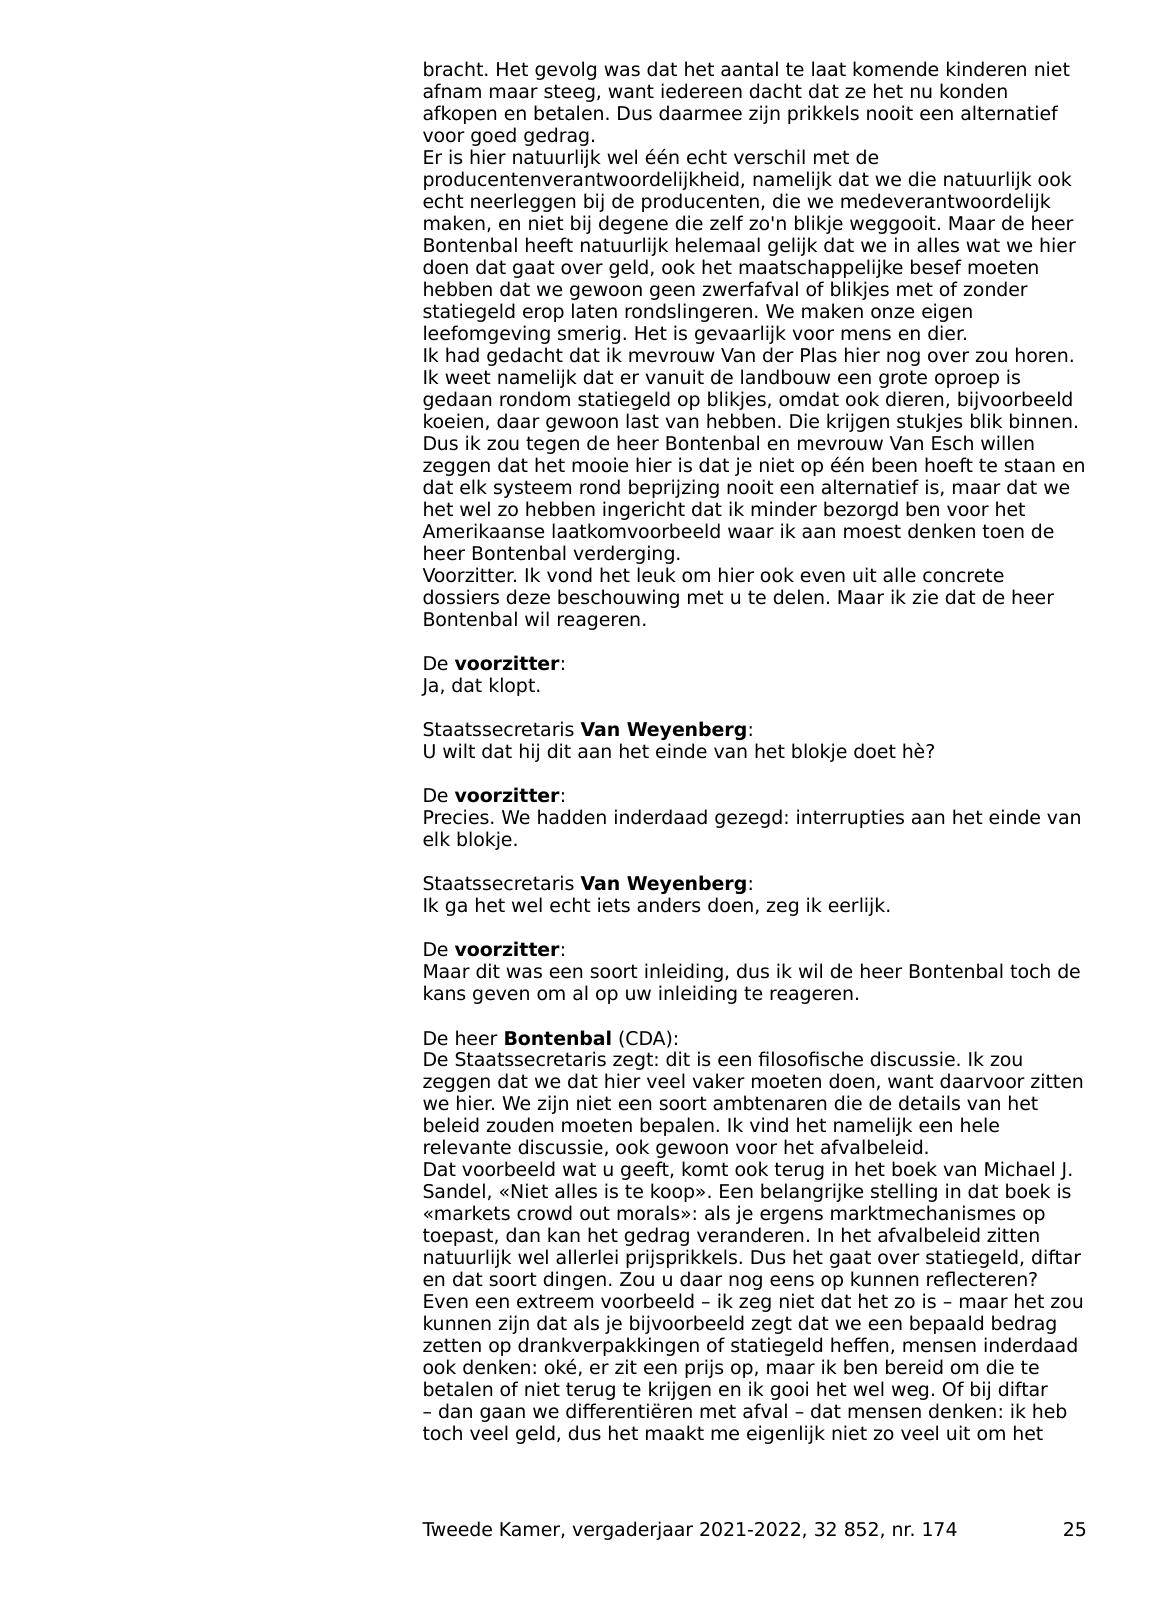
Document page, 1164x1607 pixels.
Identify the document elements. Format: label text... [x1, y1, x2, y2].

text Er is hier natuurlijk wel één echt verschil met de producentenverantwoordelijkheid, namelijk dat we die natuurlijk ook echt neerleggen bij de producenten, die we medeverantwoordelijk maken, en niet bij degene die zelf zo'n blikje weggooit. Maar de heer Bontenbal heeft natuurlijk helemaal gelijk dat we in alles wat we hier doen dat gaat over geld, ook het maatschappelijke besef moeten hebben dat we gewoon geen zwerfafval of blikjes met of zonder statiegeld erop laten rondslingeren. We maken onze eigen leefomgeving smerig. Het is gevaarlijk voor mens en dier. [422, 147, 1087, 345]
text Staatssecretaris Van Weyenberg: [422, 873, 1087, 895]
text De voorzitter: [422, 785, 1087, 807]
text Ik had gedacht dat ik mevrouw Van der Plas hier nog over zou horen. Ik weet namelijk dat er vanuit de landbouw een grote oproep is gedaan rondom statiegeld op blikjes, omdat ook dieren, bijvoorbeeld koeien, daar gewoon last van hebben. Die krijgen stukjes blik binnen. Dus ik zou tegen de heer Bontenbal en mevrouw Van Esch willen zeggen dat het mooie hier is dat je niet op één been hoeft te staan en dat elk systeem rond beprijzing nooit een alternatief is, maar dat we het wel zo hebben ingericht dat ik minder bezorgd ben voor het Amerikaanse laatkomvoorbeeld waar ik aan moest denken toen de heer Bontenbal verderging. [422, 345, 1087, 564]
text bracht. Het gevolg was dat het aantal te laat komende kinderen niet afnam maar steeg, want iedereen dacht dat ze het nu konden afkopen en betalen. Dus daarmee zijn prikkels nooit een alternatief voor goed gedrag. [422, 59, 1087, 147]
text Dat voorbeeld wat u geeft, komt ook terug in het boek van Michael J. Sandel, «Niet alles is te koop». Een belangrijke stelling in dat boek is «markets crowd out morals»: als je ergens marktmechanismes op toepast, dan kan het gedrag veranderen. In het afvalbeleid zitten natuurlijk wel allerlei prijsprikkels. Dus het gaat over statiegeld, diftar en dat soort dingen. Zou u daar nog eens op kunnen reflecteren? Even een extreem voorbeeld – ik zeg niet dat het zo is – maar het zou kunnen zijn dat als je bijvoorbeeld zegt dat we een bepaald bedrag zetten op drankverpakkingen of statiegeld heffen, mensen inderdaad ook denken: oké, er zit een prijs op, maar ik ben bereid om die te betalen of niet terug te krijgen en ik gooi het wel weg. Of bij diftar – dan gaan we differentiëren met afval – dat mensen denken: ik heb toch veel geld, dus het maakt me eigenlijk niet zo veel uit om het [422, 1159, 1087, 1445]
text Ja, dat klopt. [422, 675, 1087, 697]
text Precies. We hadden inderdaad gezegd: interrupties aan het einde van elk blokje. [422, 807, 1087, 851]
text De voorzitter: [422, 653, 1087, 675]
text De voorzitter: [422, 939, 1087, 961]
text De heer Bontenbal (CDA): [422, 1027, 1087, 1049]
text Voorzitter. Ik vond het leuk om hier ook even uit alle concrete dossiers deze beschouwing met u te delen. Maar ik zie dat de heer Bontenbal wil reageren. [422, 564, 1087, 631]
text Maar dit was een soort inleiding, dus ik wil de heer Bontenbal toch de kans geven om al op uw inleiding te reageren. [422, 961, 1087, 1005]
text U wilt dat hij dit aan het einde van het blokje doet hè? [422, 741, 1087, 763]
text De Staatssecretaris zegt: dit is een filosofische discussie. Ik zou zeggen dat we dat hier veel vaker moeten doen, want daarvoor zitten we hier. We zijn niet een soort ambtenaren die de details van het beleid zouden moeten bepalen. Ik vind het namelijk een hele relevante discussie, ook gewoon voor het afvalbeleid. [422, 1049, 1087, 1159]
text Ik ga het wel echt iets anders doen, zeg ik eerlijk. [422, 895, 1087, 917]
text Staatssecretaris Van Weyenberg: [422, 719, 1087, 741]
